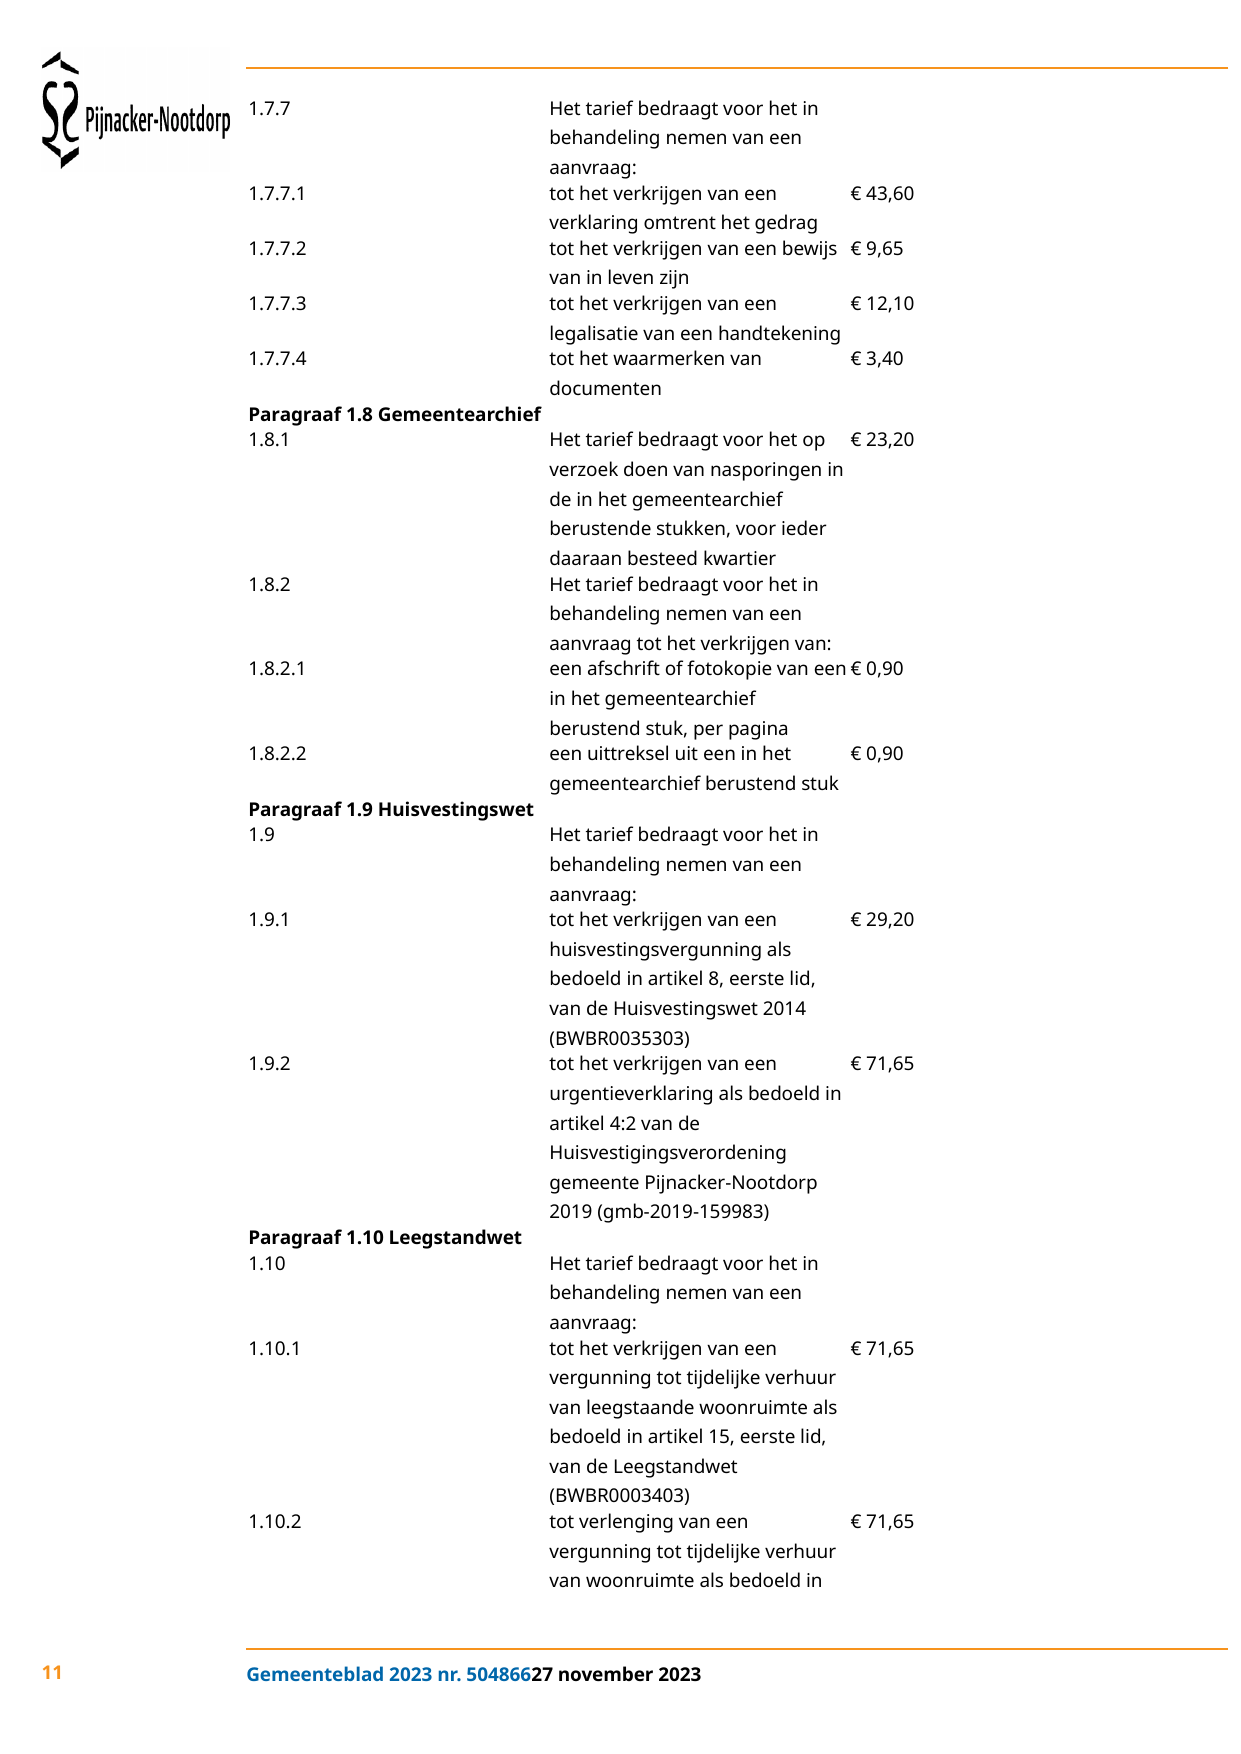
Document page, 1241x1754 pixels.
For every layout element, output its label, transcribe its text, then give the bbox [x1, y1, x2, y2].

table_cell € 43,60 [850, 180, 1152, 235]
table_cell [850, 571, 1152, 656]
table_cell 1.8.2.1 [248, 656, 549, 741]
table_cell 1.7.7 [248, 95, 549, 180]
table_cell € 71,65 [850, 1051, 1152, 1224]
table_cell € 71,65 [850, 1335, 1152, 1508]
table_cell 1.7.7.3 [248, 290, 549, 346]
table_cell 1.8.2 [248, 571, 549, 656]
table_cell tot het verkrijgen van een verklaring omtrent het gedrag [549, 180, 850, 235]
table_cell Paragraaf 1.10 Leegstandwet [248, 1224, 1152, 1250]
table_cell tot het waarmerken van documenten [549, 346, 850, 401]
picture [41, 47, 231, 172]
table_cell Het tarief bedraagt voor het in behandeling nemen van een aanvraag: [549, 95, 850, 180]
table_cell 1.9 [248, 822, 549, 906]
table_cell € 71,65 [850, 1509, 1152, 1593]
table_cell een uittreksel uit een in het gemeentearchief berustend stuk [549, 741, 850, 796]
table_cell 1.10.1 [248, 1335, 549, 1508]
table_cell € 0,90 [850, 656, 1152, 741]
table_cell 1.7.7.4 [248, 346, 549, 401]
table_cell tot verlenging van een vergunning tot tijdelijke verhuur van woonruimte als bedoeld in [549, 1509, 850, 1593]
table_cell 1.9.1 [248, 906, 549, 1051]
table_cell 1.8.2.2 [248, 741, 549, 796]
table_cell [850, 1250, 1152, 1335]
table_cell 1.7.7.2 [248, 235, 549, 290]
table_cell 1.7.7.1 [248, 180, 549, 235]
table_cell [850, 95, 1152, 180]
table_cell € 29,20 [850, 906, 1152, 1051]
table_cell een afschrift of fotokopie van een in het gemeentearchief berustend stuk, per pagina [549, 656, 850, 741]
table_cell tot het verkrijgen van een legalisatie van een handtekening [549, 290, 850, 346]
table_cell 1.10.2 [248, 1509, 549, 1593]
table_cell 1.8.1 [248, 427, 549, 571]
table_cell € 12,10 [850, 290, 1152, 346]
table_cell tot het verkrijgen van een bewijs van in leven zijn [549, 235, 850, 290]
table_cell 1.9.2 [248, 1051, 549, 1224]
table_cell Paragraaf 1.9 Huisvestingswet [248, 796, 1152, 822]
table_cell Paragraaf 1.8 Gemeentearchief [248, 401, 1152, 427]
table_cell tot het verkrijgen van een urgentieverklaring als bedoeld in artikel 4:2 van de Huisvestigingsverordening gemeente Pijnacker-Nootdorp 2019 (gmb-2019-159983) [549, 1051, 850, 1224]
table_cell Het tarief bedraagt voor het in behandeling nemen van een aanvraag: [549, 1250, 850, 1335]
table_cell € 23,20 [850, 427, 1152, 571]
table_cell € 0,90 [850, 741, 1152, 796]
table_cell Het tarief bedraagt voor het in behandeling nemen van een aanvraag: [549, 822, 850, 906]
table_cell Het tarief bedraagt voor het in behandeling nemen van een aanvraag tot het verkrijgen van: [549, 571, 850, 656]
table_cell Het tarief bedraagt voor het op verzoek doen van nasporingen in de in het gemeentearchief berustende stukken, voor ieder daaraan besteed kwartier [549, 427, 850, 571]
table_cell tot het verkrijgen van een vergunning tot tijdelijke verhuur van leegstaande woonruimte als bedoeld in artikel 15, eerste lid, van de Leegstandwet (BWBR0003403) [549, 1335, 850, 1508]
table_cell € 9,65 [850, 235, 1152, 290]
table_cell tot het verkrijgen van een huisvestingsvergunning als bedoeld in artikel 8, eerste lid, van de Huisvestingswet 2014 (BWBR0035303) [549, 906, 850, 1051]
table_cell [850, 822, 1152, 906]
table_cell € 3,40 [850, 346, 1152, 401]
table_cell 1.10 [248, 1250, 549, 1335]
